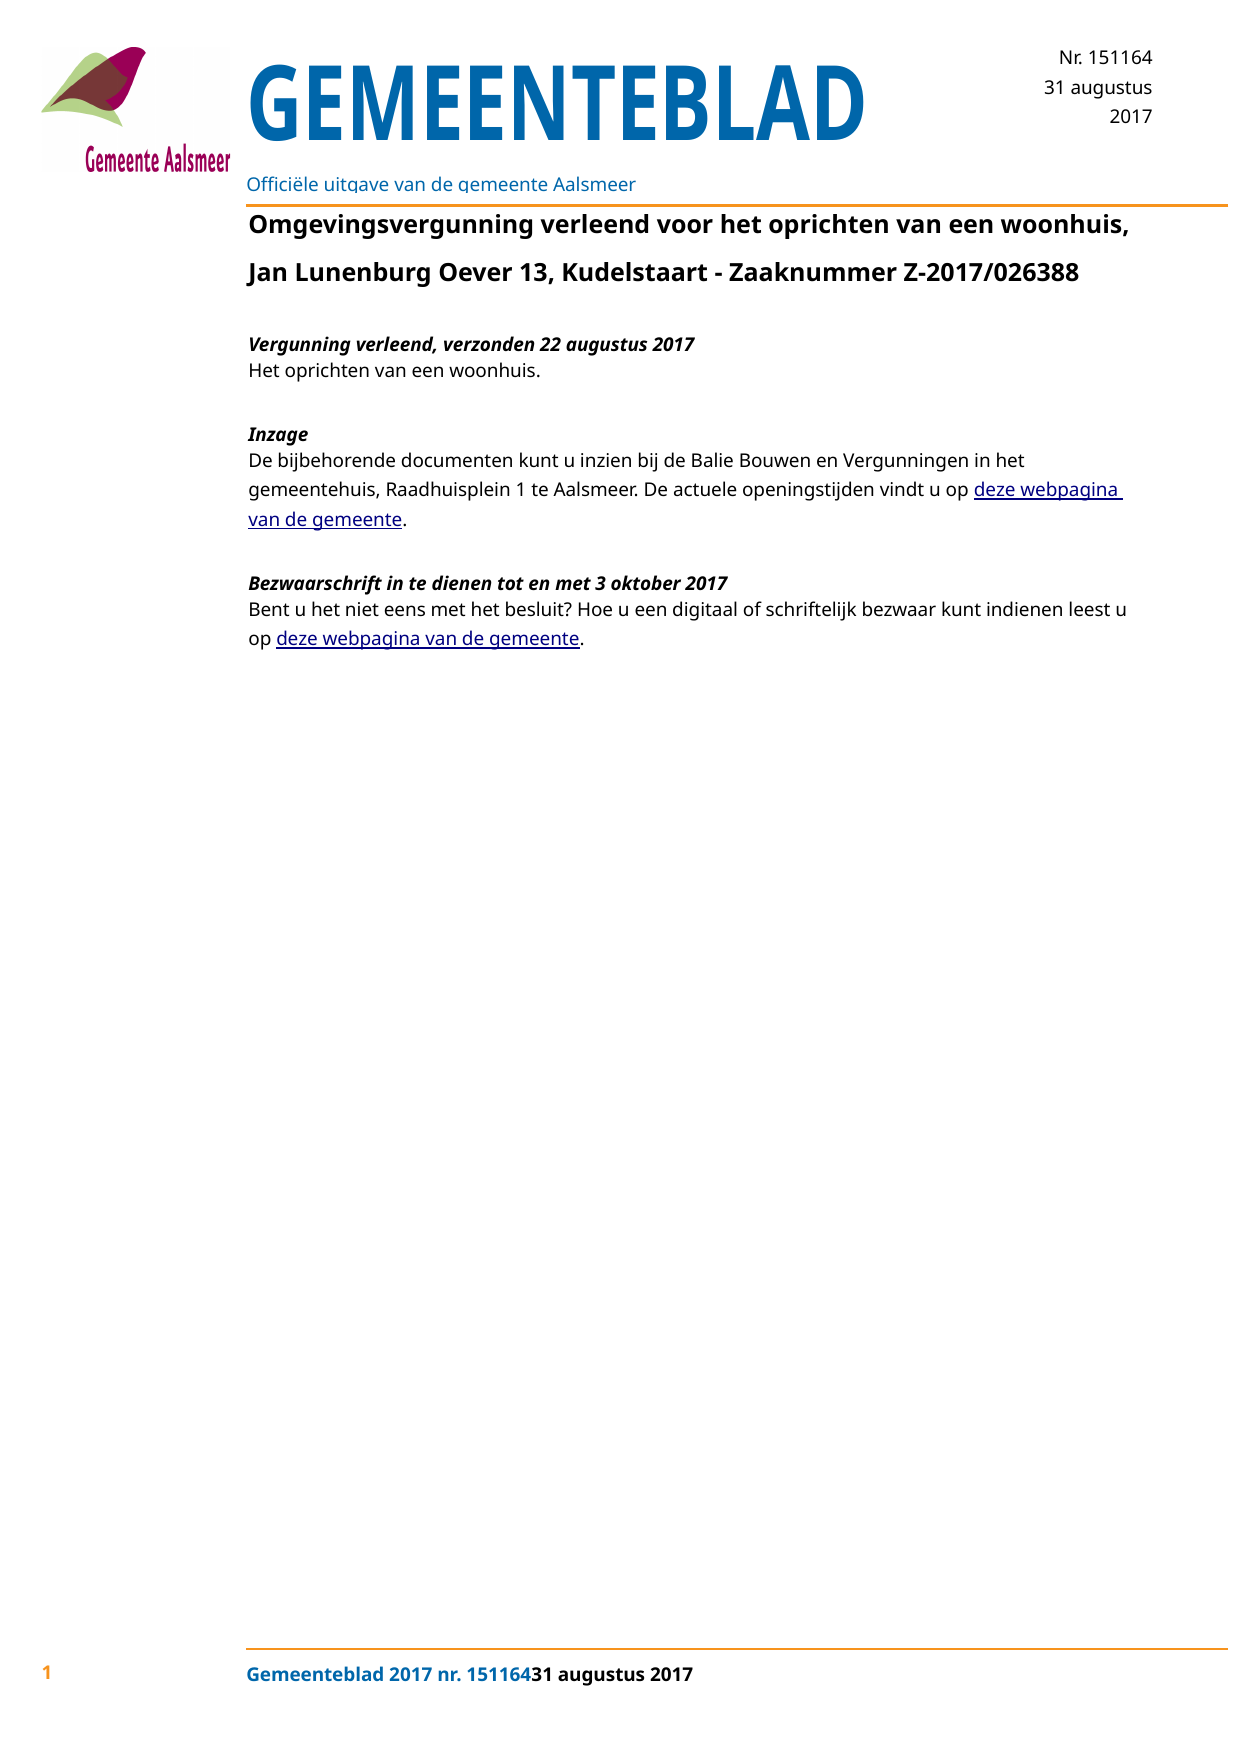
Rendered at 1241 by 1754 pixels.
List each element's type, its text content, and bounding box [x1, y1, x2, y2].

text Bezwaarschrift in te dienen tot en met 3 oktober 2017 [248, 570, 1152, 596]
picture [41, 47, 231, 172]
text Het oprichten van een woonhuis. [248, 357, 1152, 383]
text De bijbehorende documenten kunt u inzien bij de Balie Bouwen en Vergunningen in het gemeentehuis, Raadhuisplein 1 te Aalsmeer. De actuele openingstijden vindt u op deze webpagina van de gemeente. [248, 447, 1152, 532]
text Vergunning verleend, verzonden 22 augustus 2017 [248, 331, 1152, 357]
text Omgevingsvergunning verleend voor het oprichten van een woonhuis, Jan Lunenburg Oever 13, Kudelstaart - Zaaknummer Z-2017/026388 [248, 207, 1152, 288]
text Inzage [248, 421, 1152, 447]
text Bent u het niet eens met het besluit? Hoe u een digitaal of schriftelijk bezwaar kunt indienen leest u op deze webpagina van de gemeente. [248, 596, 1152, 651]
